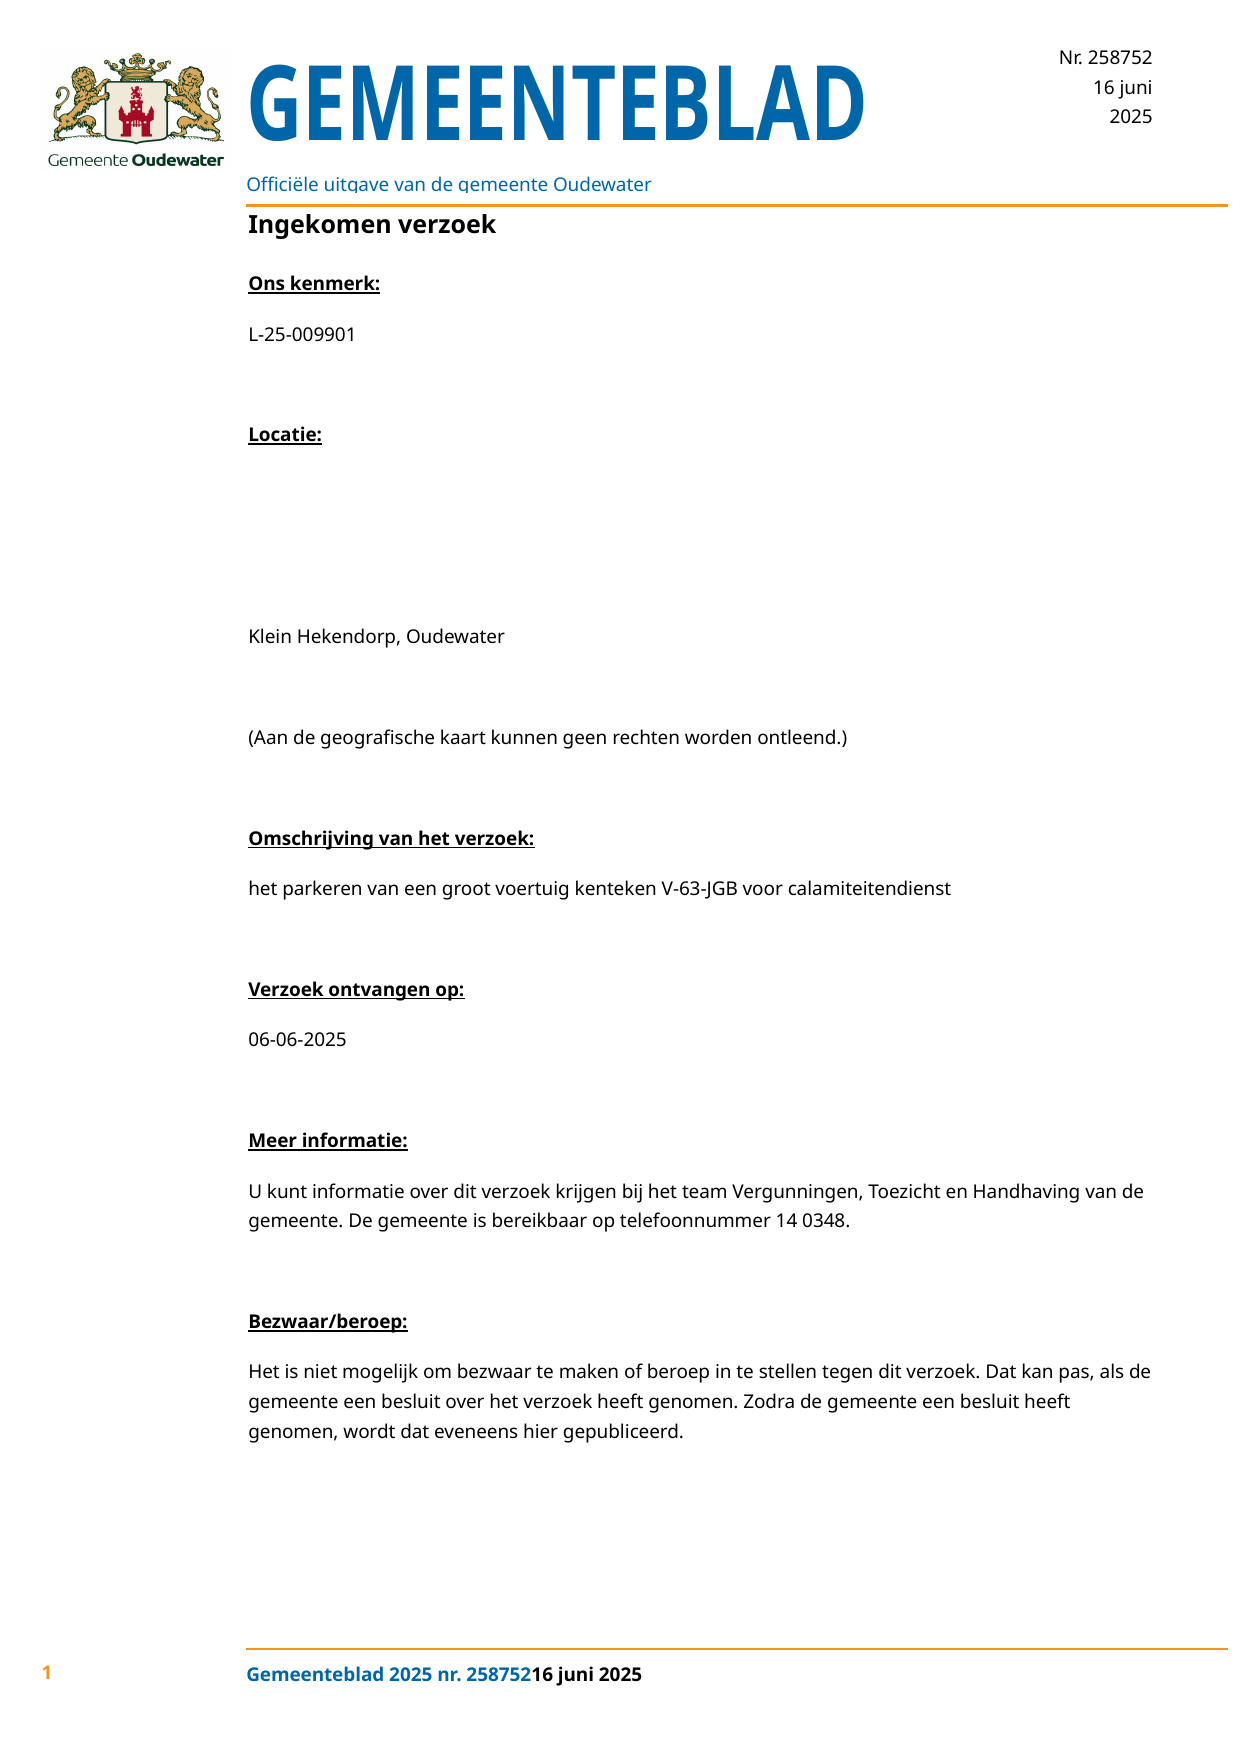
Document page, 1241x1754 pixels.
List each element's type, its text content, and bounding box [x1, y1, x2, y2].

text Ons kenmerk: [248, 270, 1152, 296]
text Omschrijving van het verzoek: [248, 825, 1152, 851]
picture [41, 47, 231, 172]
text U kunt informatie over dit verzoek krijgen bij het team Vergunningen, Toezicht en Handhaving van de gemeente. De gemeente is bereikbaar op telefoonnummer 14 0348. [248, 1178, 1152, 1233]
text Ingekomen verzoek [248, 207, 1152, 241]
text L-25-009901 [248, 321, 1152, 346]
text Bezwaar/beroep: [248, 1308, 1152, 1334]
text Verzoek ontvangen op: [248, 976, 1152, 1002]
text Klein Hekendorp, Oudewater [248, 623, 1152, 649]
text het parkeren van een groot voertuig kenteken V-63-JGB voor calamiteitendienst [248, 875, 1152, 901]
text 06-06-2025 [248, 1027, 1152, 1052]
text Locatie: [248, 422, 1152, 447]
text Het is niet mogelijk om bezwaar te maken of beroep in te stellen tegen dit verzoek. Dat kan pas, als de gemeente een besluit over het verzoek heeft genomen. Zodra de gemeente een besluit heeft genomen, wordt dat eveneens hier gepubliceerd. [248, 1359, 1152, 1443]
text Meer informatie: [248, 1127, 1152, 1153]
text (Aan de geografische kaart kunnen geen rechten worden ontleend.) [248, 724, 1152, 750]
